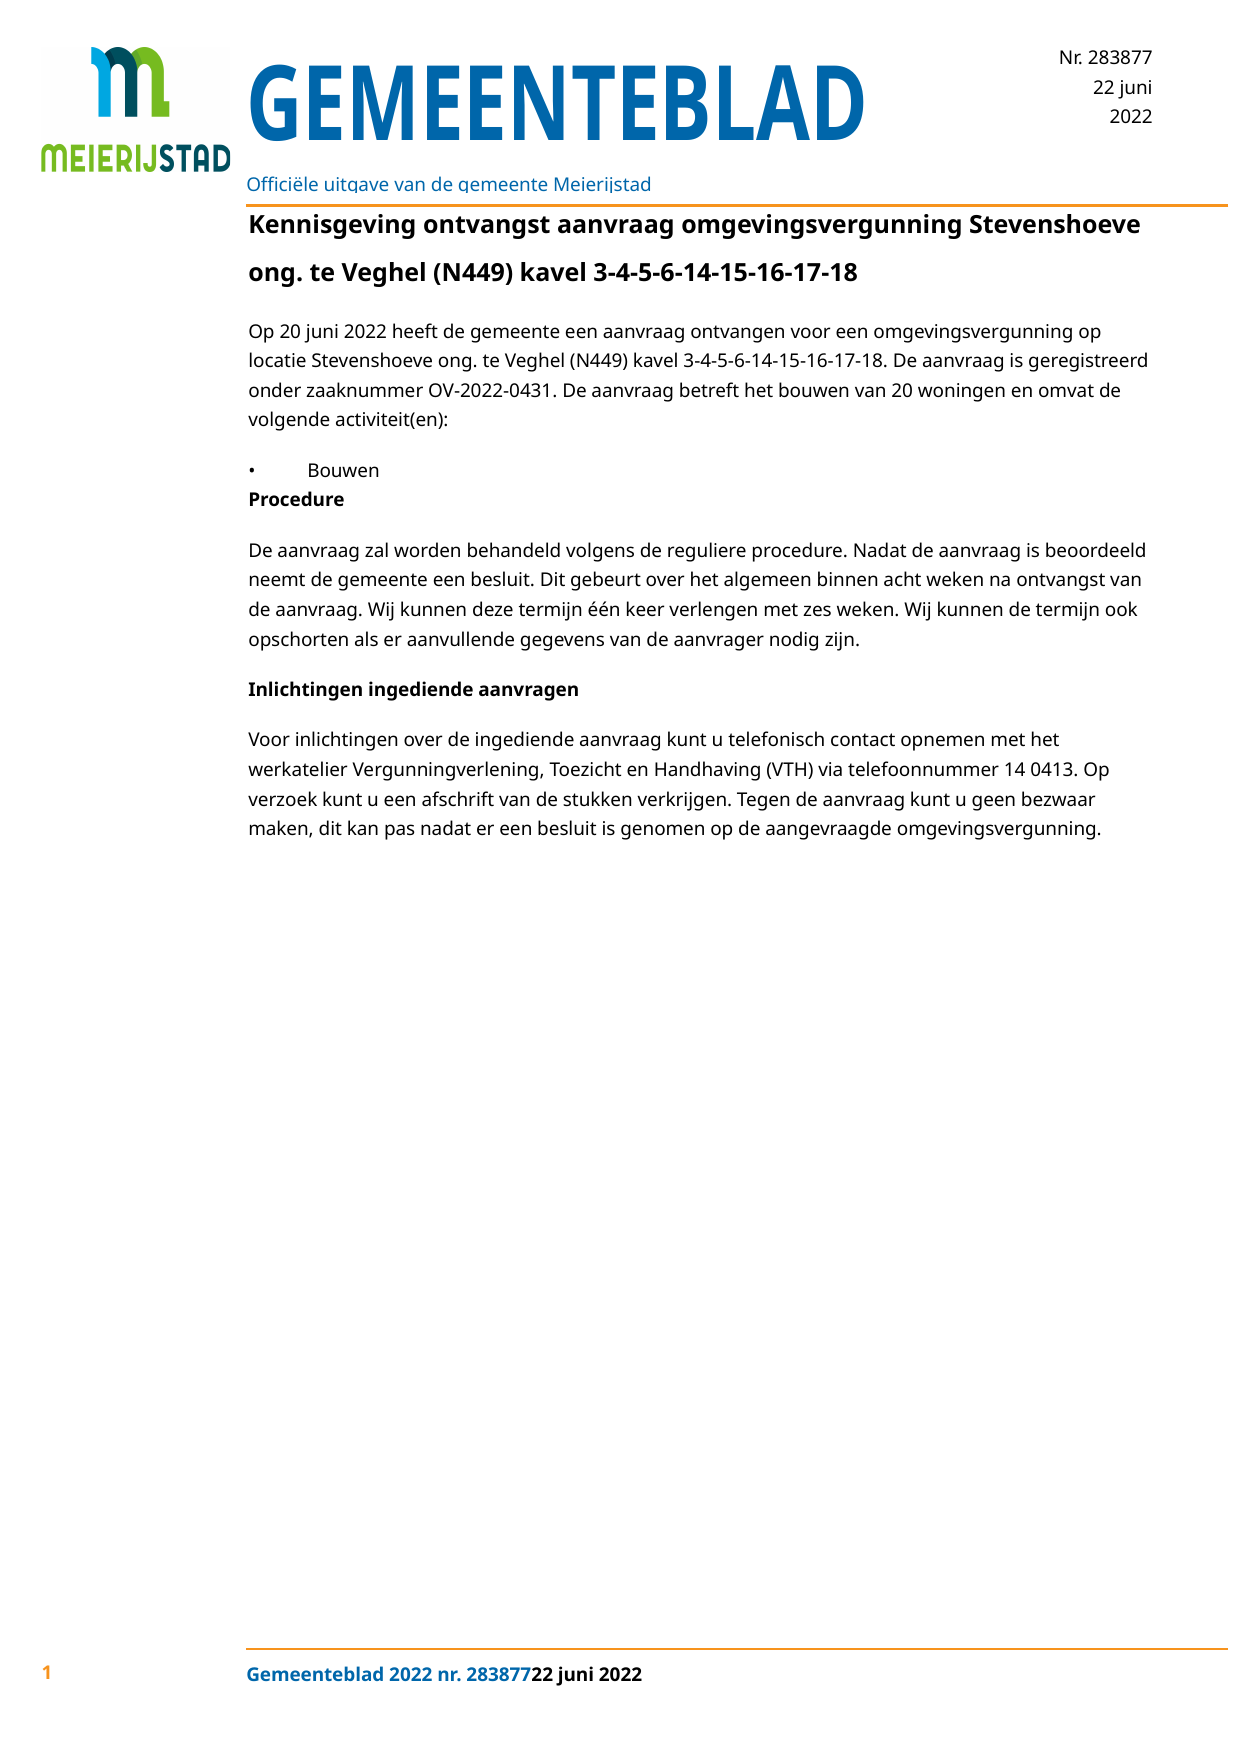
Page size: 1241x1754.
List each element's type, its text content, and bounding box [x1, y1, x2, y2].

text Op 20 juni 2022 heeft de gemeente een aanvraag ontvangen voor een omgevingsvergunning op locatie Stevenshoeve ong. te Veghel (N449) kavel 3-4-5-6-14-15-16-17-18. De aanvraag is geregistreerd onder zaaknummer OV-2022-0431. De aanvraag betreft het bouwen van 20 woningen en omvat de volgende activiteit(en): [248, 318, 1152, 432]
text Inlichtingen ingediende aanvragen [248, 676, 1152, 702]
text Kennisgeving ontvangst aanvraag omgevingsvergunning Stevenshoeve ong. te Veghel (N449) kavel 3-4-5-6-14-15-16-17-18 [248, 207, 1152, 288]
text De aanvraag zal worden behandeld volgens de reguliere procedure. Nadat de aanvraag is beoordeeld neemt de gemeente een besluit. Dit gebeurt over het algemeen binnen acht weken na ontvangst van de aanvraag. Wij kunnen deze termijn één keer verlengen met zes weken. Wij kunnen de termijn ook opschorten als er aanvullende gegevens van de aanvrager nodig zijn. [248, 537, 1152, 652]
text Voor inlichtingen over de ingediende aanvraag kunt u telefonisch contact opnemen met het werkatelier Vergunningverlening, Toezicht en Handhaving (VTH) via telefoonnummer 14 0413. Op verzoek kunt u een afschrift van de stukken verkrijgen. Tegen de aanvraag kunt u geen bezwaar maken, dit kan pas nadat er een besluit is genomen op de aangevraagde omgevingsvergunning. [248, 727, 1152, 841]
text Procedure [248, 487, 1152, 512]
list Bouwen [248, 457, 1152, 483]
picture [41, 47, 231, 172]
